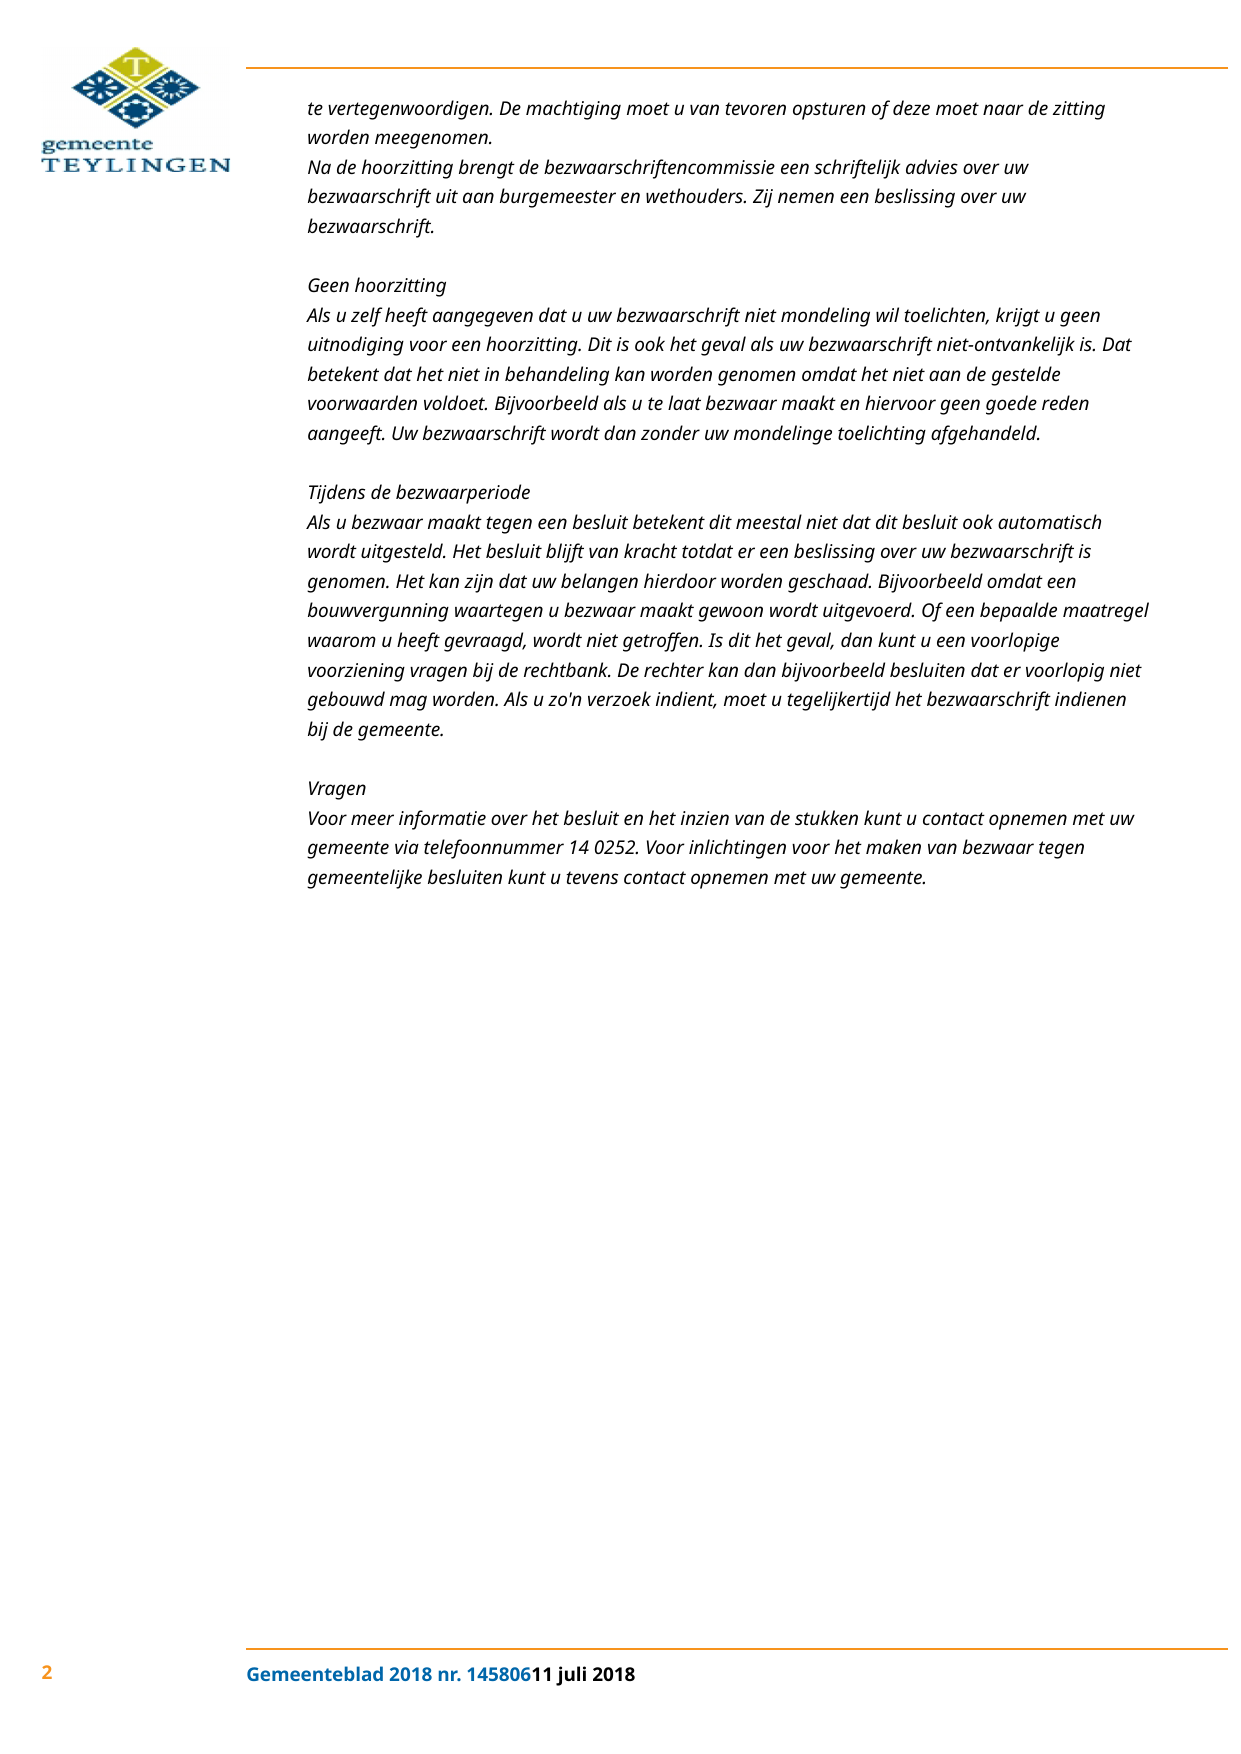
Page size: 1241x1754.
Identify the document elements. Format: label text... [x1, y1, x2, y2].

list Na de hoorzitting brengt de bezwaarschriftencommissie een schriftelijk advies over uw bezwaarschrift uit aan burgemeester en wethouders. Zij nemen een beslissing over uw bezwaarschrift. [248, 154, 1152, 239]
list Voor meer informatie over het besluit en het inzien van de stukken kunt u contact opnemen met uw gemeente via telefoonnummer 14 0252. Voor inlichtingen voor het maken van bezwaar tegen gemeentelijke besluiten kunt u tevens contact opnemen met uw gemeente. [248, 805, 1152, 890]
picture [41, 47, 231, 172]
list Als u zelf heeft aangegeven dat u uw bezwaarschrift niet mondeling wil toelichten, krijgt u geen uitnodiging voor een hoorzitting. Dit is ook het geval als uw bezwaarschrift niet-ontvankelijk is. Dat betekent dat het niet in behandeling kan worden genomen omdat het niet aan de gestelde voorwaarden voldoet. Bijvoorbeeld als u te laat bezwaar maakt en hiervoor geen goede reden aangeeft. Uw bezwaarschrift wordt dan zonder uw mondelinge toelichting afgehandeld. [248, 302, 1152, 446]
list Vragen [248, 775, 1152, 801]
list Tijdens de bezwaarperiode [248, 479, 1152, 505]
list te vertegenwoordigen. De machtiging moet u van tevoren opsturen of deze moet naar de zitting worden meegenomen. [248, 95, 1152, 150]
list Als u bezwaar maakt tegen een besluit betekent dit meestal niet dat dit besluit ook automatisch wordt uitgesteld. Het besluit blijft van kracht totdat er een beslissing over uw bezwaarschrift is genomen. Het kan zijn dat uw belangen hierdoor worden geschaad. Bijvoorbeeld omdat een bouwvergunning waartegen u bezwaar maakt gewoon wordt uitgevoerd. Of een bepaalde maatregel waarom u heeft gevraagd, wordt niet getroffen. Is dit het geval, dan kunt u een voorlopige voorziening vragen bij de rechtbank. De rechter kan dan bijvoorbeeld besluiten dat er voorlopig niet gebouwd mag worden. Als u zo'n verzoek indient, moet u tegelijkertijd het bezwaarschrift indienen bij de gemeente. [248, 509, 1152, 742]
list Geen hoorzitting [248, 272, 1152, 298]
